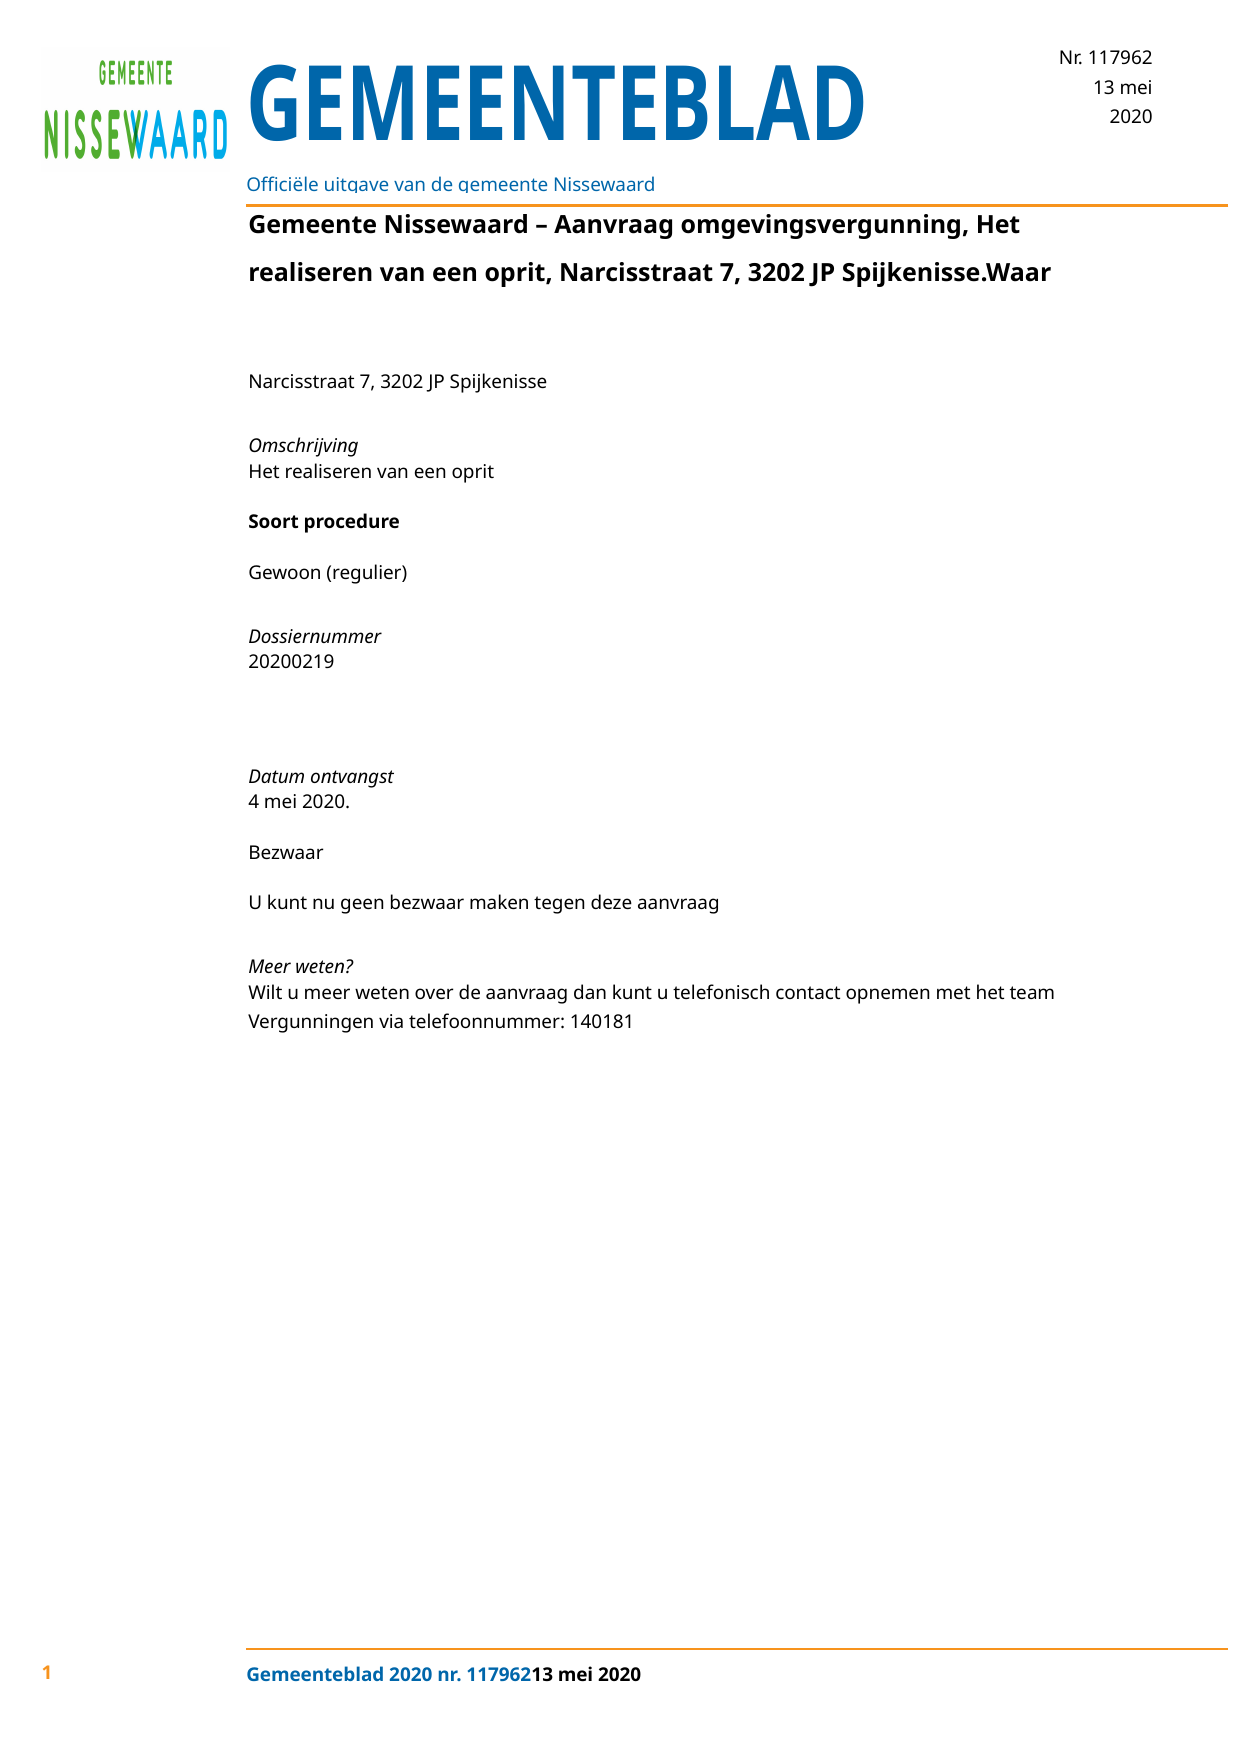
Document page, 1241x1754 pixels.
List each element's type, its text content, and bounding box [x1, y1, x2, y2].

text Gemeente Nissewaard – Aanvraag omgevingsvergunning, Het realiseren van een oprit, Narcisstraat 7, 3202 JP Spijkenisse.Waar [248, 207, 1152, 288]
text U kunt nu geen bezwaar maken tegen deze aanvraag [248, 889, 1152, 915]
picture [41, 47, 231, 172]
text Omschrijving [248, 432, 1152, 458]
text Bezwaar [248, 839, 1152, 865]
text Dossiernummer [248, 623, 1152, 648]
text Wilt u meer weten over de aanvraag dan kunt u telefonisch contact opnemen met het team Vergunningen via telefoonnummer: 140181 [248, 979, 1152, 1034]
text Soort procedure [248, 508, 1152, 534]
text 20200219 [248, 648, 1152, 674]
text Datum ontvangst [248, 763, 1152, 789]
text 4 mei 2020. [248, 789, 1152, 814]
text Het realiseren van een oprit [248, 458, 1152, 484]
text Meer weten? [248, 953, 1152, 979]
text Gewoon (regulier) [248, 559, 1152, 584]
text Narcisstraat 7, 3202 JP Spijkenisse [248, 368, 1152, 394]
